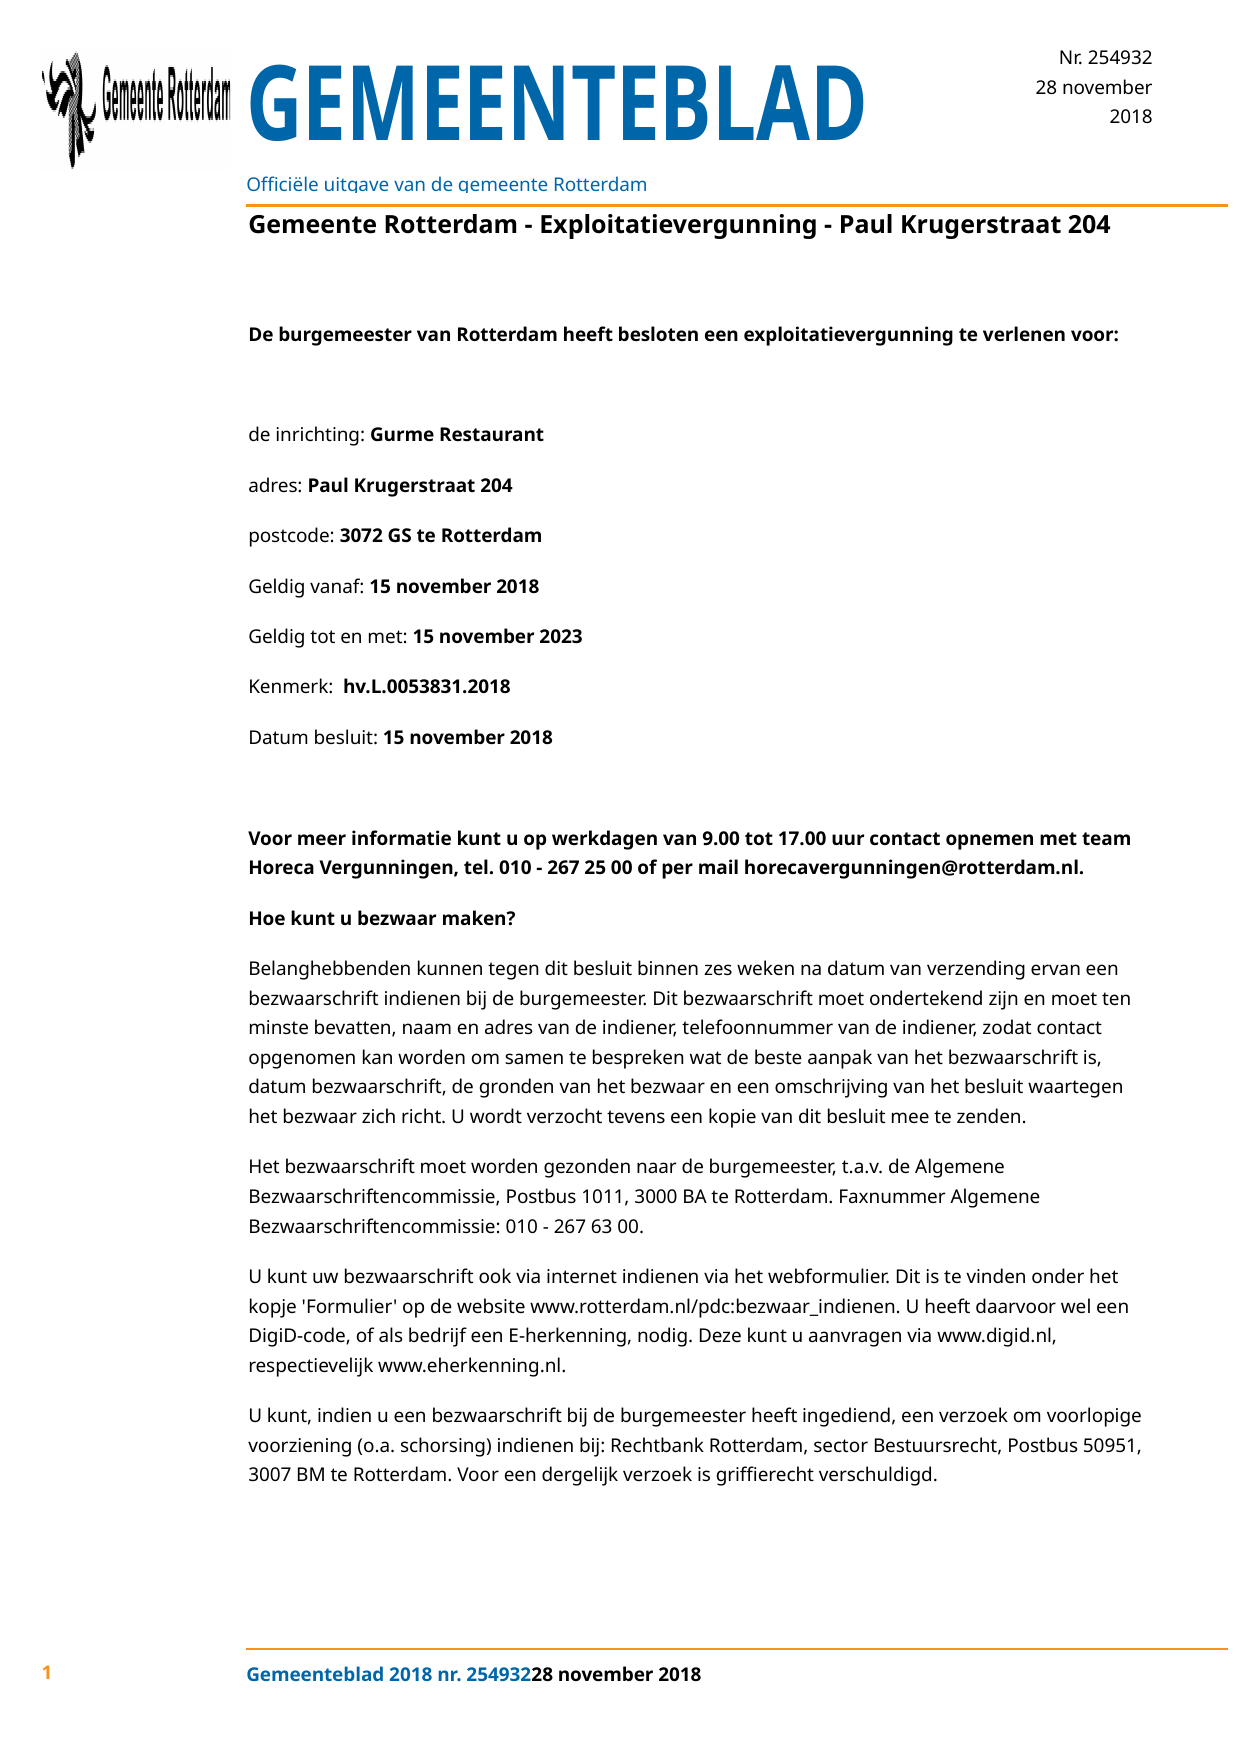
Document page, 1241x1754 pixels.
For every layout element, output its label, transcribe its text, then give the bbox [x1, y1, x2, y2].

text Het bezwaarschrift moet worden gezonden naar de burgemeester, t.a.v. de Algemene Bezwaarschriftencommissie, Postbus 1011, 3000 BA te Rotterdam. Faxnummer Algemene Bezwaarschriftencommissie: 010 - 267 63 00. [248, 1154, 1152, 1238]
text Kenmerk: hv.L.0053831.2018 [248, 674, 1152, 699]
text Datum besluit: 15 november 2018 [248, 724, 1152, 750]
text U kunt uw bezwaarschrift ook via internet indienen via het webformulier. Dit is te vinden onder het kopje 'Formulier' op de website www.rotterdam.nl/pdc:bezwaar_indienen. U heeft daarvoor wel een DigiD-code, of als bedrijf een E-herkenning, nodig. Deze kunt u aanvragen via www.digid.nl, respectievelijk www.eherkenning.nl. [248, 1263, 1152, 1378]
text adres: Paul Krugerstraat 204 [248, 472, 1152, 498]
text Geldig vanaf: 15 november 2018 [248, 573, 1152, 598]
text Geldig tot en met: 15 november 2023 [248, 623, 1152, 649]
text postcode: 3072 GS te Rotterdam [248, 522, 1152, 548]
text Gemeente Rotterdam - Exploitatievergunning - Paul Krugerstraat 204 [248, 207, 1152, 241]
text De burgemeester van Rotterdam heeft besloten een exploitatievergunning te verlenen voor: [248, 321, 1152, 346]
text U kunt, indien u een bezwaarschrift bij de burgemeester heeft ingediend, een verzoek om voorlopige voorziening (o.a. schorsing) indienen bij: Rechtbank Rotterdam, sector Bestuursrecht, Postbus 50951, 3007 BM te Rotterdam. Voor een dergelijk verzoek is griffierecht verschuldigd. [248, 1402, 1152, 1487]
text Hoe kunt u bezwaar maken? [248, 905, 1152, 931]
text de inrichting: Gurme Restaurant [248, 422, 1152, 447]
text Belanghebbenden kunnen tegen dit besluit binnen zes weken na datum van verzending ervan een bezwaarschrift indienen bij de burgemeester. Dit bezwaarschrift moet ondertekend zijn en moet ten minste bevatten, naam en adres van de indiener, telefoonnummer van de indiener, zodat contact opgenomen kan worden om samen te bespreken wat de beste aanpak van het bezwaarschrift is, datum bezwaarschrift, de gronden van het bezwaar en een omschrijving van het besluit waartegen het bezwaar zich richt. U wordt verzocht tevens een kopie van dit besluit mee te zenden. [248, 955, 1152, 1129]
text Voor meer informatie kunt u op werkdagen van 9.00 tot 17.00 uur contact opnemen met team Horeca Vergunningen, tel. 010 - 267 25 00 of per mail horecavergunningen@rotterdam.nl. [248, 825, 1152, 880]
picture [41, 47, 231, 172]
